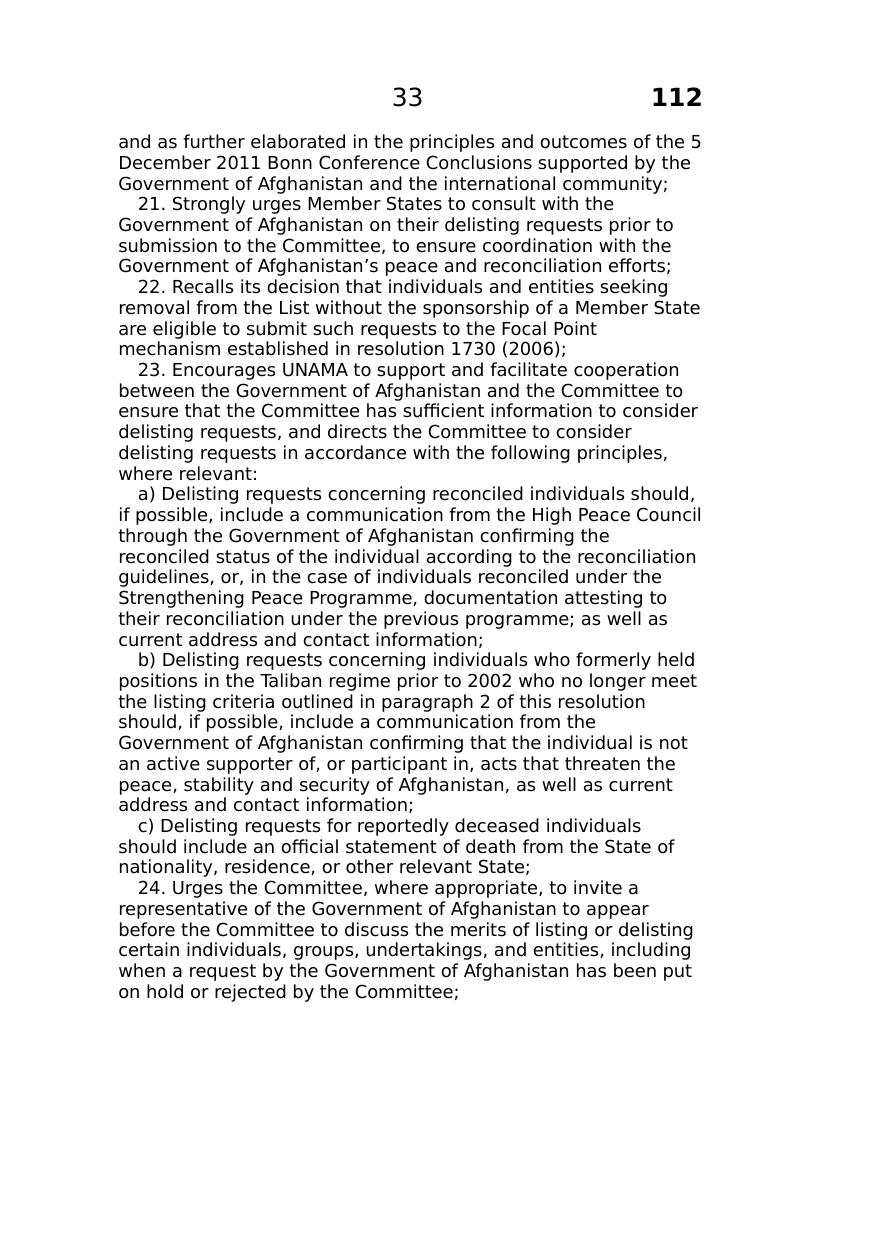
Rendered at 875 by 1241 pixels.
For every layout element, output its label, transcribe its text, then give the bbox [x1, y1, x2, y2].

text a) Delisting requests concerning reconciled individuals should, if possible, include a communication from the High Peace Council through the Government of Afghanistan confirming the reconciled status of the individual according to the reconciliation guidelines, or, in the case of individuals reconciled under the Strengthening Peace Programme, documentation attesting to their reconciliation under the previous programme; as well as current address and contact information; [118, 484, 703, 650]
text 22. Recalls its decision that individuals and entities seeking removal from the List without the sponsorship of a Member State are eligible to submit such requests to the Focal Point mechanism established in resolution 1730 (2006); [118, 277, 703, 360]
text 23. Encourages UNAMA to support and facilitate cooperation between the Government of Afghanistan and the Committee to ensure that the Committee has sufficient information to consider delisting requests, and directs the Committee to consider delisting requests in accordance with the following principles, where relevant: [118, 360, 703, 484]
text 21. Strongly urges Member States to consult with the Government of Afghanistan on their delisting requests prior to submission to the Committee, to ensure coordination with the Government of Afghanistan’s peace and reconciliation efforts; [118, 194, 703, 277]
text and as further elaborated in the principles and outcomes of the 5 December 2011 Bonn Conference Conclusions supported by the Government of Afghanistan and the international community; [118, 132, 703, 194]
text 24. Urges the Committee, where appropriate, to invite a representative of the Government of Afghanistan to appear before the Committee to discuss the merits of listing or delisting certain individuals, groups, undertakings, and entities, including when a request by the Government of Afghanistan has been put on hold or rejected by the Committee; [118, 878, 703, 1002]
text c) Delisting requests for reportedly deceased individuals should include an official statement of death from the State of nationality, residence, or other relevant State; [118, 816, 703, 878]
text b) Delisting requests concerning individuals who formerly held positions in the Taliban regime prior to 2002 who no longer meet the listing criteria outlined in paragraph 2 of this resolution should, if possible, include a communication from the Government of Afghanistan confirming that the individual is not an active supporter of, or participant in, acts that threaten the peace, stability and security of Afghanistan, as well as current address and contact information; [118, 650, 703, 816]
